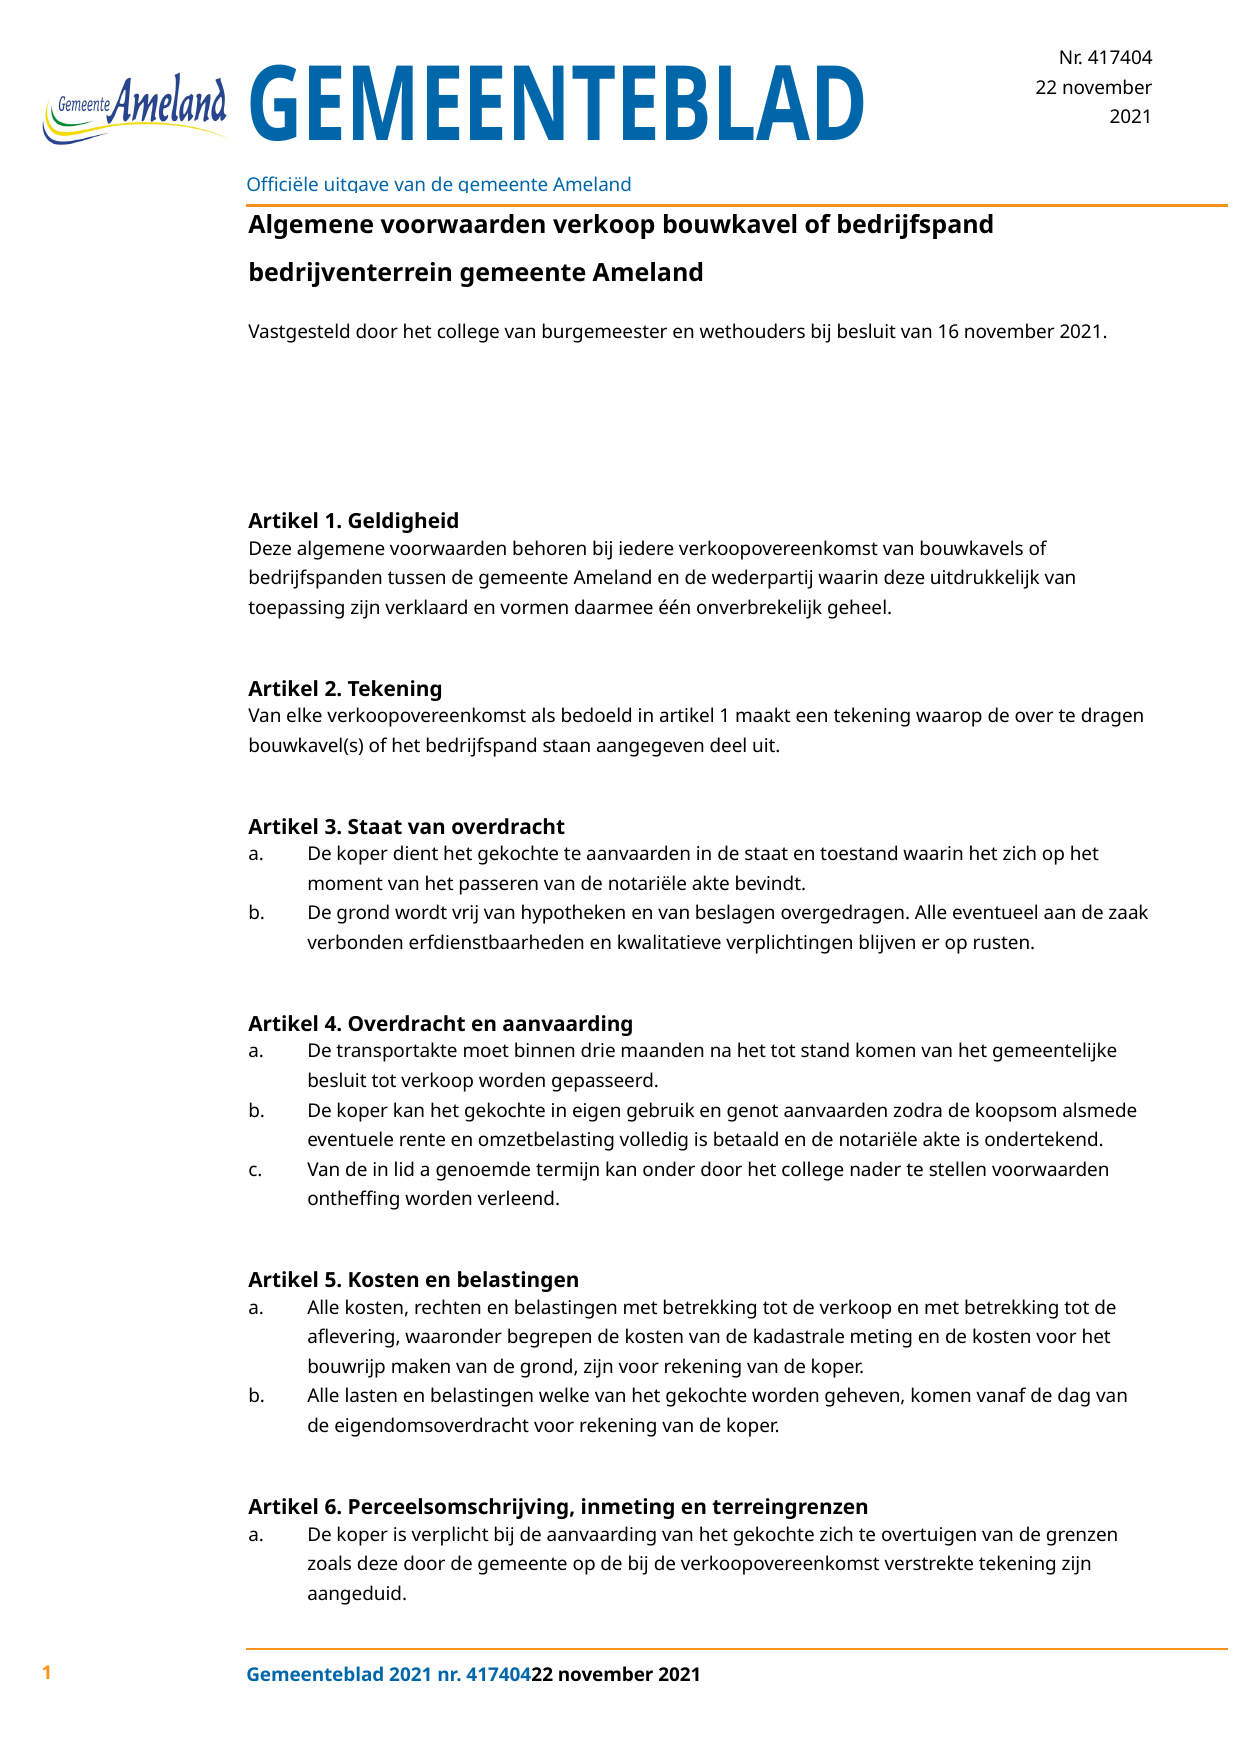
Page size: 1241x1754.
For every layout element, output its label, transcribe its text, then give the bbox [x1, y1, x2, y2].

text Artikel 6. Perceelsomschrijving, inmeting en terreingrenzen [248, 1492, 1152, 1521]
text Van elke verkoopovereenkomst als bedoeld in artikel 1 maakt een tekening waarop de over te dragen bouwkavel(s) of het bedrijfspand staan aangegeven deel uit. [248, 702, 1152, 758]
list Alle lasten en belastingen welke van het gekochte worden geheven, komen vanaf de dag van de eigendomsoverdracht voor rekening van de koper. [248, 1383, 1152, 1438]
text Algemene voorwaarden verkoop bouwkavel of bedrijfspand bedrijventerrein gemeente Ameland [248, 207, 1152, 288]
list De grond wordt vrij van hypotheken en van beslagen overgedragen. Alle eventueel aan de zaak verbonden erfdienstbaarheden en kwalitatieve verplichtingen blijven er op rusten. [248, 899, 1152, 955]
text Artikel 5. Kosten en belastingen [248, 1266, 1152, 1294]
list De koper dient het gekochte te aanvaarden in de staat en toestand waarin het zich op het moment van het passeren van de notariële akte bevindt. [248, 840, 1152, 896]
text Artikel 3. Staat van overdracht [248, 812, 1152, 840]
picture [41, 47, 231, 172]
list Van de in lid a genoemde termijn kan onder door het college nader te stellen voorwaarden ontheffing worden verleend. [248, 1156, 1152, 1211]
list De koper kan het gekochte in eigen gebruik en genot aanvaarden zodra de koopsom alsmede eventuele rente en omzetbelasting volledig is betaald en de notariële akte is ondertekend. [248, 1097, 1152, 1152]
text Vastgesteld door het college van burgemeester en wethouders bij besluit van 16 november 2021. [248, 318, 1152, 344]
text Artikel 2. Tekening [248, 674, 1152, 702]
text Artikel 1. Geldigheid [248, 506, 1152, 535]
list De koper is verplicht bij de aanvaarding van het gekochte zich te overtuigen van de grenzen zoals deze door de gemeente op de bij de verkoopovereenkomst verstrekte tekening zijn aangeduid. [248, 1521, 1152, 1606]
list De transportakte moet binnen drie maanden na het tot stand komen van het gemeentelijke besluit tot verkoop worden gepasseerd. [248, 1038, 1152, 1093]
text Artikel 4. Overdracht en aanvaarding [248, 1009, 1152, 1038]
list Alle kosten, rechten en belastingen met betrekking tot de verkoop en met betrekking tot de aflevering, waaronder begrepen de kosten van de kadastrale meting en de kosten voor het bouwrijp maken van de grond, zijn voor rekening van de koper. [248, 1294, 1152, 1379]
text Deze algemene voorwaarden behoren bij iedere verkoopovereenkomst van bouwkavels of bedrijfspanden tussen de gemeente Ameland en de wederpartij waarin deze uitdrukkelijk van toepassing zijn verklaard en vormen daarmee één onverbrekelijk geheel. [248, 535, 1152, 620]
